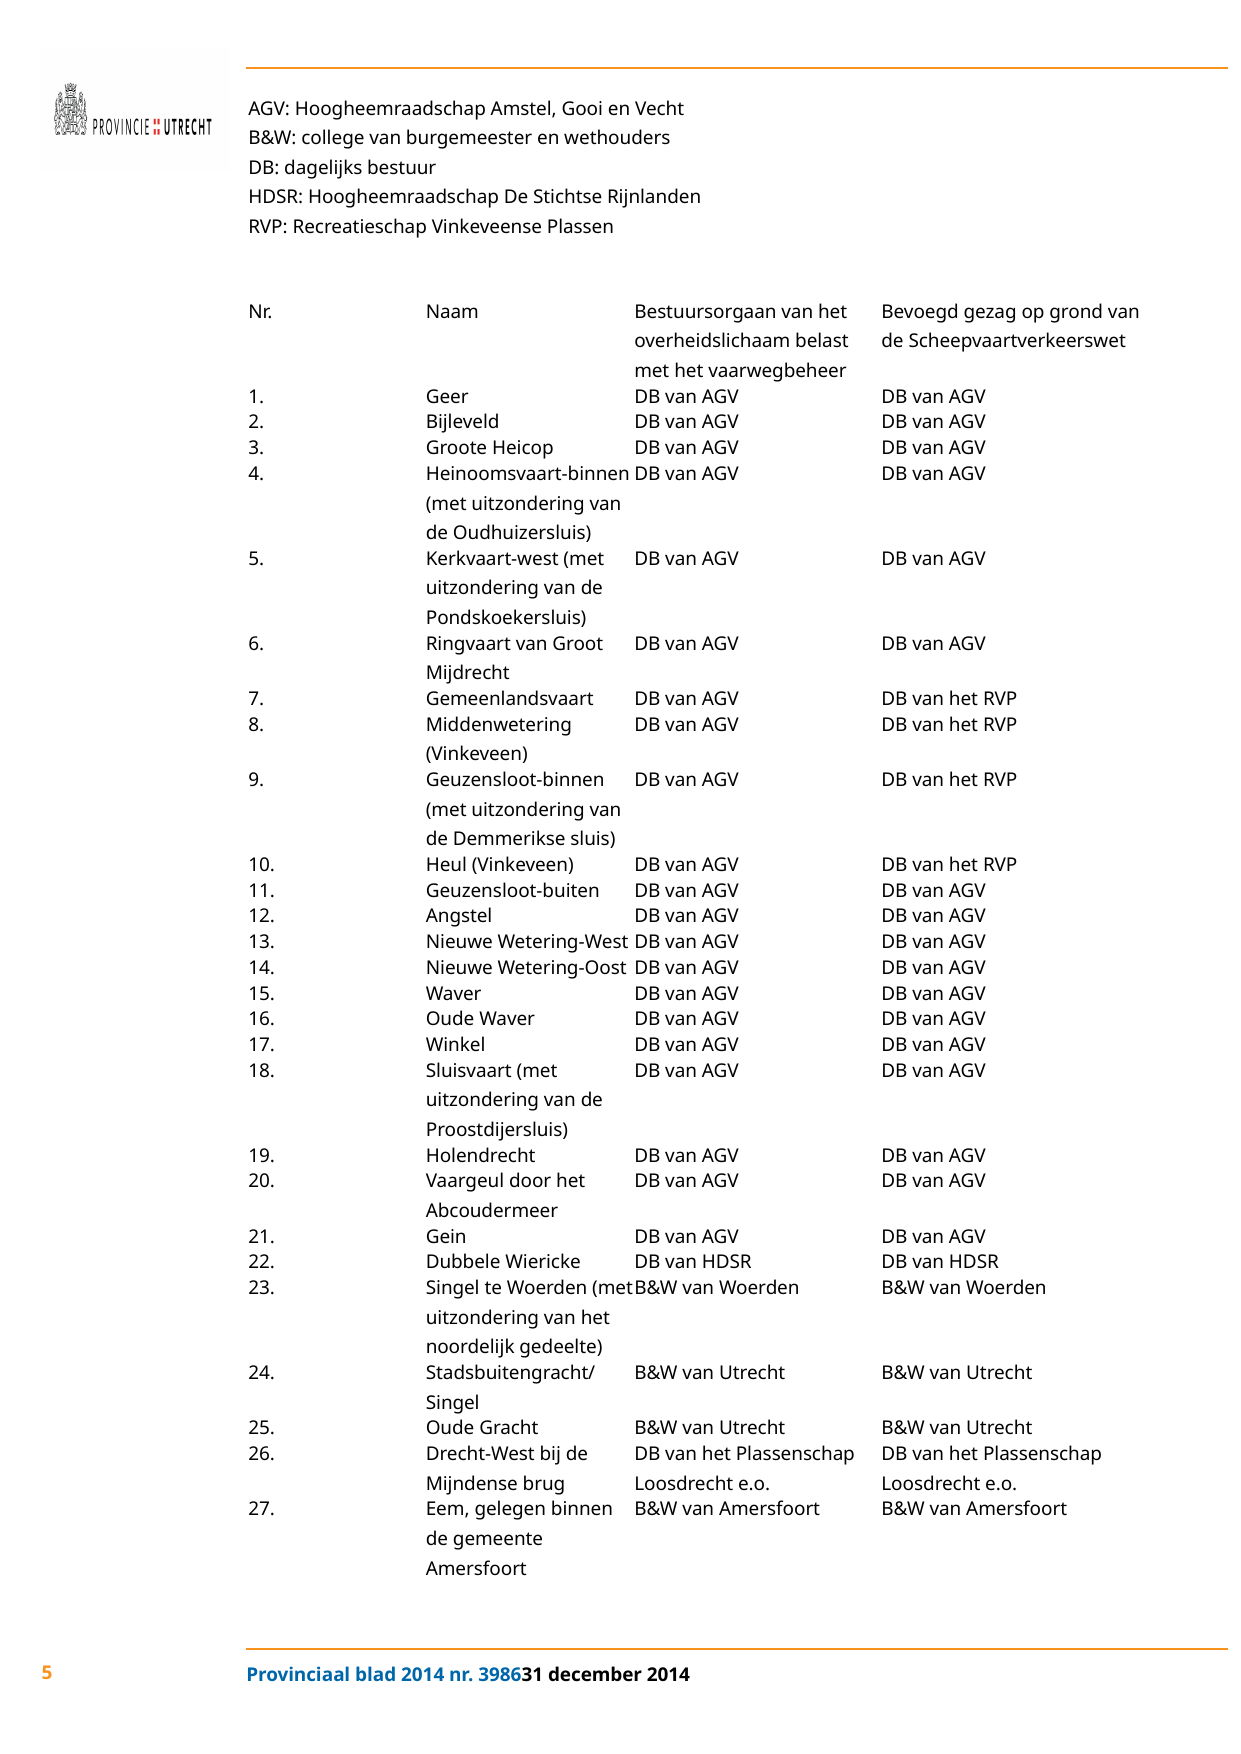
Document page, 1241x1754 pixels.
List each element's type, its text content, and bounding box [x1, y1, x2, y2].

table_cell Kerkvaart-west (met uitzondering van de Pondskoekersluis) [426, 545, 634, 630]
table_cell DB van AGV [634, 460, 881, 545]
table_header Nr. [248, 298, 426, 383]
table_cell Singel te Woerden (met uitzondering van het noordelijk gedeelte) [426, 1274, 634, 1359]
table_cell Dubbele Wiericke [426, 1249, 634, 1274]
table_cell DB van het RVP [881, 711, 1152, 766]
table_cell 4. [248, 460, 426, 545]
table_cell DB van AGV [634, 928, 881, 954]
table_cell Sluisvaart (met uitzondering van de Proostdijersluis) [426, 1057, 634, 1142]
table_cell B&W van Woerden [881, 1274, 1152, 1359]
table_cell 5. [248, 545, 426, 630]
table_cell Eem, gelegen binnen de gemeente Amersfoort [426, 1496, 634, 1581]
table_cell DB van het Plassenschap Loosdrecht e.o. [881, 1440, 1152, 1496]
table_cell 17. [248, 1031, 426, 1057]
table_cell 21. [248, 1223, 426, 1249]
table_cell 1. [248, 383, 426, 409]
table_cell Geuzensloot-buiten [426, 877, 634, 903]
text B&W: college van burgemeester en wethouders [248, 124, 1152, 150]
table_cell Nieuwe Wetering-West [426, 928, 634, 954]
table_cell DB van het Plassenschap Loosdrecht e.o. [634, 1440, 881, 1496]
table_cell 19. [248, 1142, 426, 1168]
text AGV: Hoogheemraadschap Amstel, Gooi en Vecht [248, 95, 1152, 121]
table_cell Ringvaart van Groot Mijdrecht [426, 630, 634, 685]
table_cell DB van AGV [881, 383, 1152, 409]
table_cell DB van AGV [634, 383, 881, 409]
table_cell Holendrecht [426, 1142, 634, 1168]
table_cell 18. [248, 1057, 426, 1142]
text RVP: Recreatieschap Vinkeveense Plassen [248, 213, 1152, 239]
table_cell DB van AGV [634, 545, 881, 630]
table_cell 10. [248, 851, 426, 877]
table_cell B&W van Amersfoort [634, 1496, 881, 1581]
table_cell 6. [248, 630, 426, 685]
table_cell Heul (Vinkeveen) [426, 851, 634, 877]
table_cell B&W van Utrecht [634, 1359, 881, 1414]
table_cell DB van AGV [634, 1223, 881, 1249]
table_cell Oude Waver [426, 1006, 634, 1031]
table_cell Angstel [426, 903, 634, 928]
table_cell 12. [248, 903, 426, 928]
table_cell 20. [248, 1168, 426, 1223]
table_cell DB van AGV [881, 903, 1152, 928]
table_cell 27. [248, 1496, 426, 1581]
table_cell DB van AGV [881, 545, 1152, 630]
table_cell Gein [426, 1223, 634, 1249]
picture [41, 47, 231, 172]
table_cell DB van AGV [881, 1168, 1152, 1223]
table_cell DB van AGV [634, 630, 881, 685]
table_header Bevoegd gezag op grond van de Scheepvaartverkeerswet [881, 298, 1152, 383]
table_cell 16. [248, 1006, 426, 1031]
table_cell DB van AGV [881, 630, 1152, 685]
table_cell Geuzensloot-binnen (met uitzondering van de Demmerikse sluis) [426, 766, 634, 851]
table_cell Waver [426, 980, 634, 1006]
table_cell DB van AGV [634, 1057, 881, 1142]
table_cell 13. [248, 928, 426, 954]
table_cell DB van AGV [634, 434, 881, 460]
table_cell DB van AGV [881, 954, 1152, 980]
table_header Naam [426, 298, 634, 383]
table_cell 11. [248, 877, 426, 903]
table_cell Heinoomsvaart-binnen (met uitzondering van de Oudhuizersluis) [426, 460, 634, 545]
table_cell 23. [248, 1274, 426, 1359]
table_cell 14. [248, 954, 426, 980]
table_cell DB van AGV [634, 409, 881, 434]
table_cell DB van AGV [881, 460, 1152, 545]
table_cell DB van AGV [634, 851, 881, 877]
table_cell 7. [248, 685, 426, 711]
table_cell 26. [248, 1440, 426, 1496]
table_cell B&W van Amersfoort [881, 1496, 1152, 1581]
table_cell DB van AGV [634, 711, 881, 766]
table_cell DB van AGV [634, 954, 881, 980]
table_cell Bijleveld [426, 409, 634, 434]
table_cell Geer [426, 383, 634, 409]
table_cell 2. [248, 409, 426, 434]
table_cell Drecht-West bij de Mijndense brug [426, 1440, 634, 1496]
table_cell Gemeenlandsvaart [426, 685, 634, 711]
table_cell 15. [248, 980, 426, 1006]
text HDSR: Hoogheemraadschap De Stichtse Rijnlanden [248, 183, 1152, 209]
table_cell DB van HDSR [881, 1249, 1152, 1274]
table_cell DB van AGV [881, 928, 1152, 954]
table_header Bestuursorgaan van het overheidslichaam belast met het vaarwegbeheer [634, 298, 881, 383]
table_cell DB van AGV [881, 1057, 1152, 1142]
table_cell Vaargeul door het Abcoudermeer [426, 1168, 634, 1223]
table_cell DB van het RVP [881, 766, 1152, 851]
table_cell DB van AGV [881, 1223, 1152, 1249]
table_cell B&W van Utrecht [634, 1415, 881, 1440]
table_cell DB van AGV [634, 1168, 881, 1223]
text DB: dagelijks bestuur [248, 154, 1152, 180]
table_cell Winkel [426, 1031, 634, 1057]
table_cell DB van AGV [881, 1031, 1152, 1057]
table_cell 9. [248, 766, 426, 851]
table_cell Nieuwe Wetering-Oost [426, 954, 634, 980]
table_cell DB van het RVP [881, 685, 1152, 711]
table_cell DB van AGV [634, 766, 881, 851]
table_cell Oude Gracht [426, 1415, 634, 1440]
table_cell 8. [248, 711, 426, 766]
table_cell DB van AGV [881, 877, 1152, 903]
table_cell 25. [248, 1415, 426, 1440]
table_cell DB van AGV [881, 1006, 1152, 1031]
table_cell Groote Heicop [426, 434, 634, 460]
table_cell 22. [248, 1249, 426, 1274]
table_cell 3. [248, 434, 426, 460]
table_cell DB van AGV [634, 1006, 881, 1031]
table_cell DB van AGV [634, 1142, 881, 1168]
table_cell DB van AGV [634, 980, 881, 1006]
table_cell B&W van Utrecht [881, 1415, 1152, 1440]
table_cell DB van AGV [634, 685, 881, 711]
table_cell B&W van Woerden [634, 1274, 881, 1359]
table_cell DB van AGV [881, 980, 1152, 1006]
table_cell B&W van Utrecht [881, 1359, 1152, 1414]
table_cell DB van AGV [634, 877, 881, 903]
table_cell DB van het RVP [881, 851, 1152, 877]
table_cell DB van AGV [881, 1142, 1152, 1168]
table_cell DB van AGV [881, 434, 1152, 460]
table_cell DB van AGV [881, 409, 1152, 434]
table_cell DB van AGV [634, 903, 881, 928]
table_cell DB van AGV [634, 1031, 881, 1057]
table_cell DB van HDSR [634, 1249, 881, 1274]
table_cell Middenwetering (Vinkeveen) [426, 711, 634, 766]
table_cell 24. [248, 1359, 426, 1414]
table_cell Stadsbuitengracht/Singel [426, 1359, 634, 1414]
